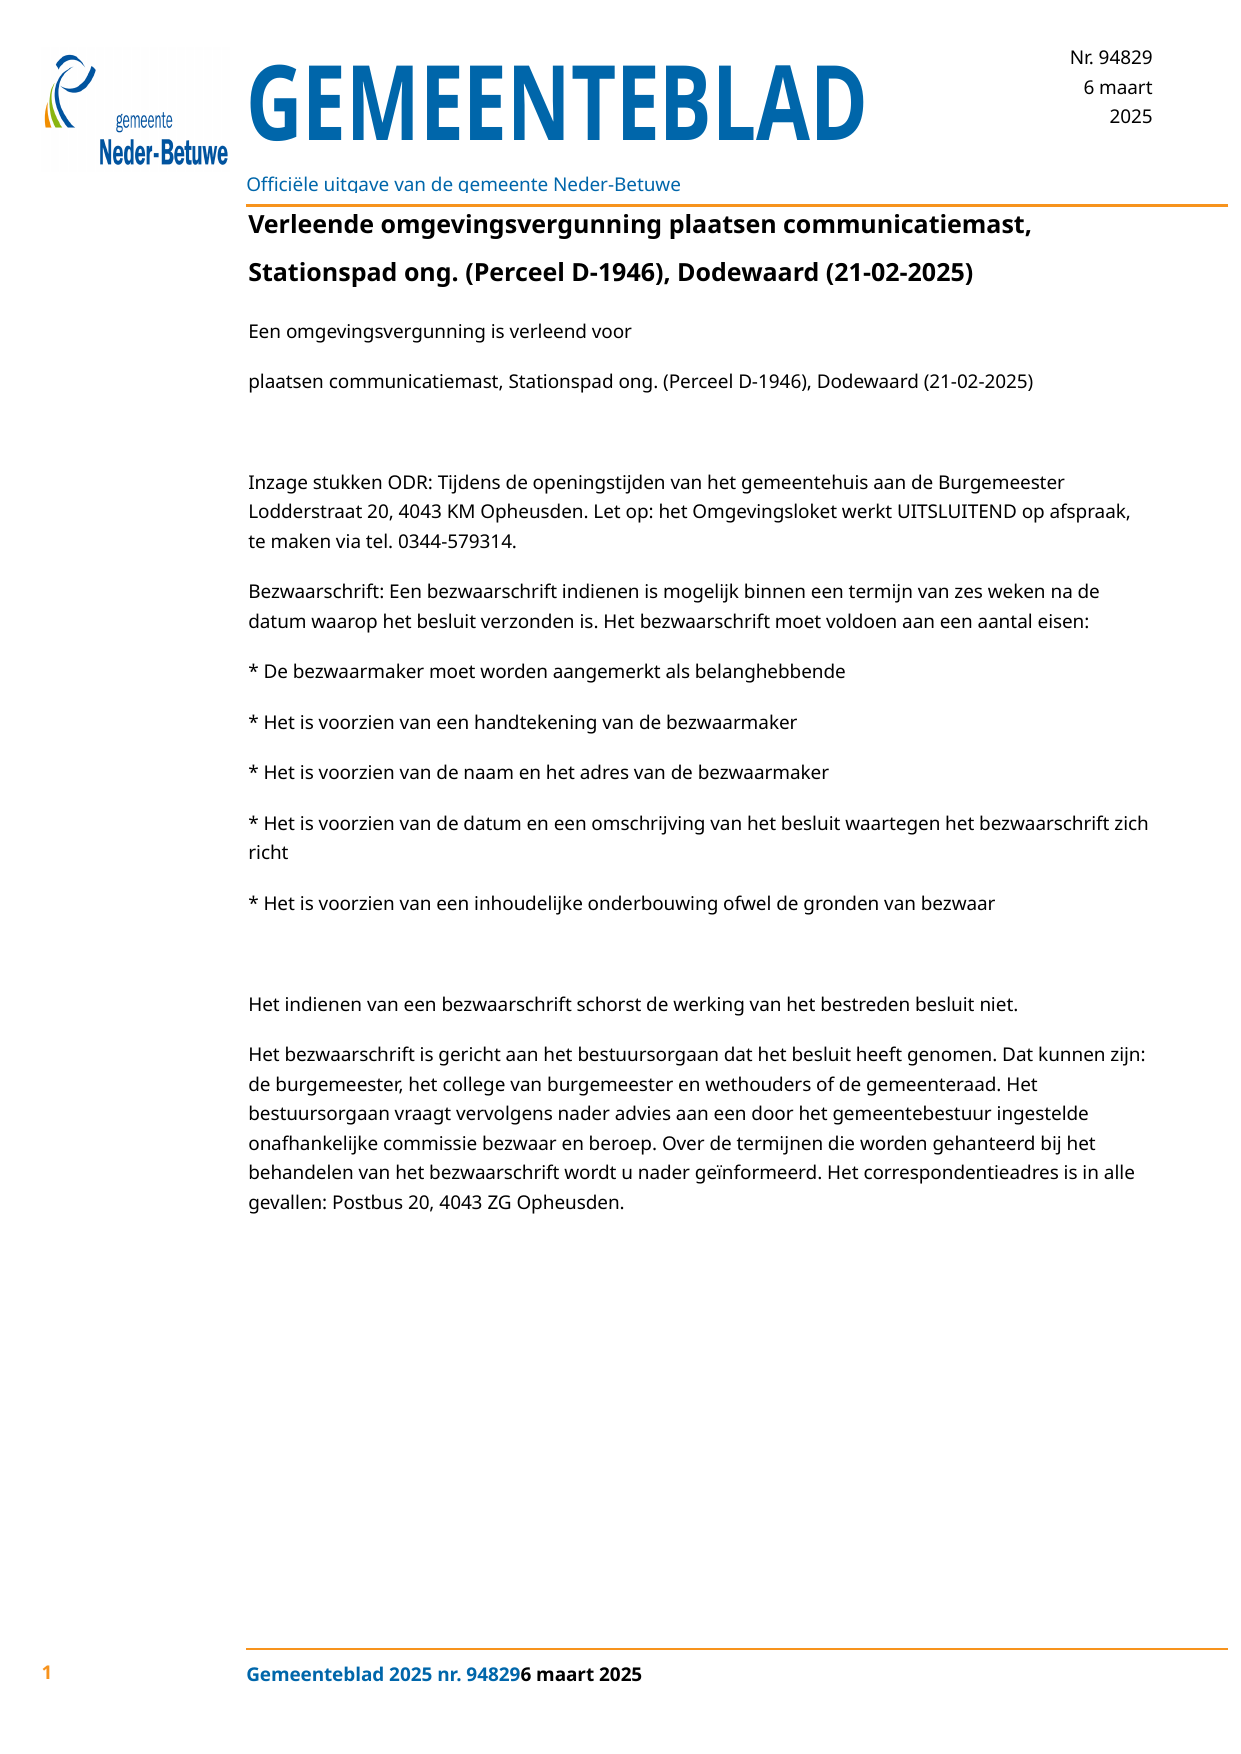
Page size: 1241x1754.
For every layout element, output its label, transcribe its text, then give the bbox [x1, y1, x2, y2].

text Het bezwaarschrift is gericht aan het bestuursorgaan dat het besluit heeft genomen. Dat kunnen zijn: de burgemeester, het college van burgemeester en wethouders of de gemeenteraad. Het bestuursorgaan vraagt vervolgens nader advies aan een door het gemeentebestuur ingestelde onafhankelijke commissie bezwaar en beroep. Over de termijnen die worden gehanteerd bij het behandelen van het bezwaarschrift wordt u nader geïnformeerd. Het correspondentieadres is in alle gevallen: Postbus 20, 4043 ZG Opheusden. [248, 1041, 1152, 1215]
text Een omgevingsvergunning is verleend voor [248, 318, 1152, 344]
text Verleende omgevingsvergunning plaatsen communicatiemast, Stationspad ong. (Perceel D-1946), Dodewaard (21-02-2025) [248, 207, 1152, 288]
text * Het is voorzien van een inhoudelijke onderbouwing ofwel de gronden van bezwaar [248, 890, 1152, 916]
picture [41, 47, 231, 172]
text * Het is voorzien van de naam en het adres van de bezwaarmaker [248, 759, 1152, 785]
text * Het is voorzien van de datum en een omschrijving van het besluit waartegen het bezwaarschrift zich richt [248, 810, 1152, 865]
text * De bezwaarmaker moet worden aangemerkt als belanghebbende [248, 659, 1152, 684]
text plaatsen communicatiemast, Stationspad ong. (Perceel D-1946), Dodewaard (21-02-2025) [248, 368, 1152, 394]
text * Het is voorzien van een handtekening van de bezwaarmaker [248, 709, 1152, 735]
text Het indienen van een bezwaarschrift schorst de werking van het bestreden besluit niet. [248, 991, 1152, 1017]
text Bezwaarschrift: Een bezwaarschrift indienen is mogelijk binnen een termijn van zes weken na de datum waarop het besluit verzonden is. Het bezwaarschrift moet voldoen aan een aantal eisen: [248, 579, 1152, 634]
text Inzage stukken ODR: Tijdens de openingstijden van het gemeentehuis aan de Burgemeester Lodderstraat 20, 4043 KM Opheusden. Let op: het Omgevingsloket werkt UITSLUITEND op afspraak, te maken via tel. 0344-579314. [248, 469, 1152, 554]
